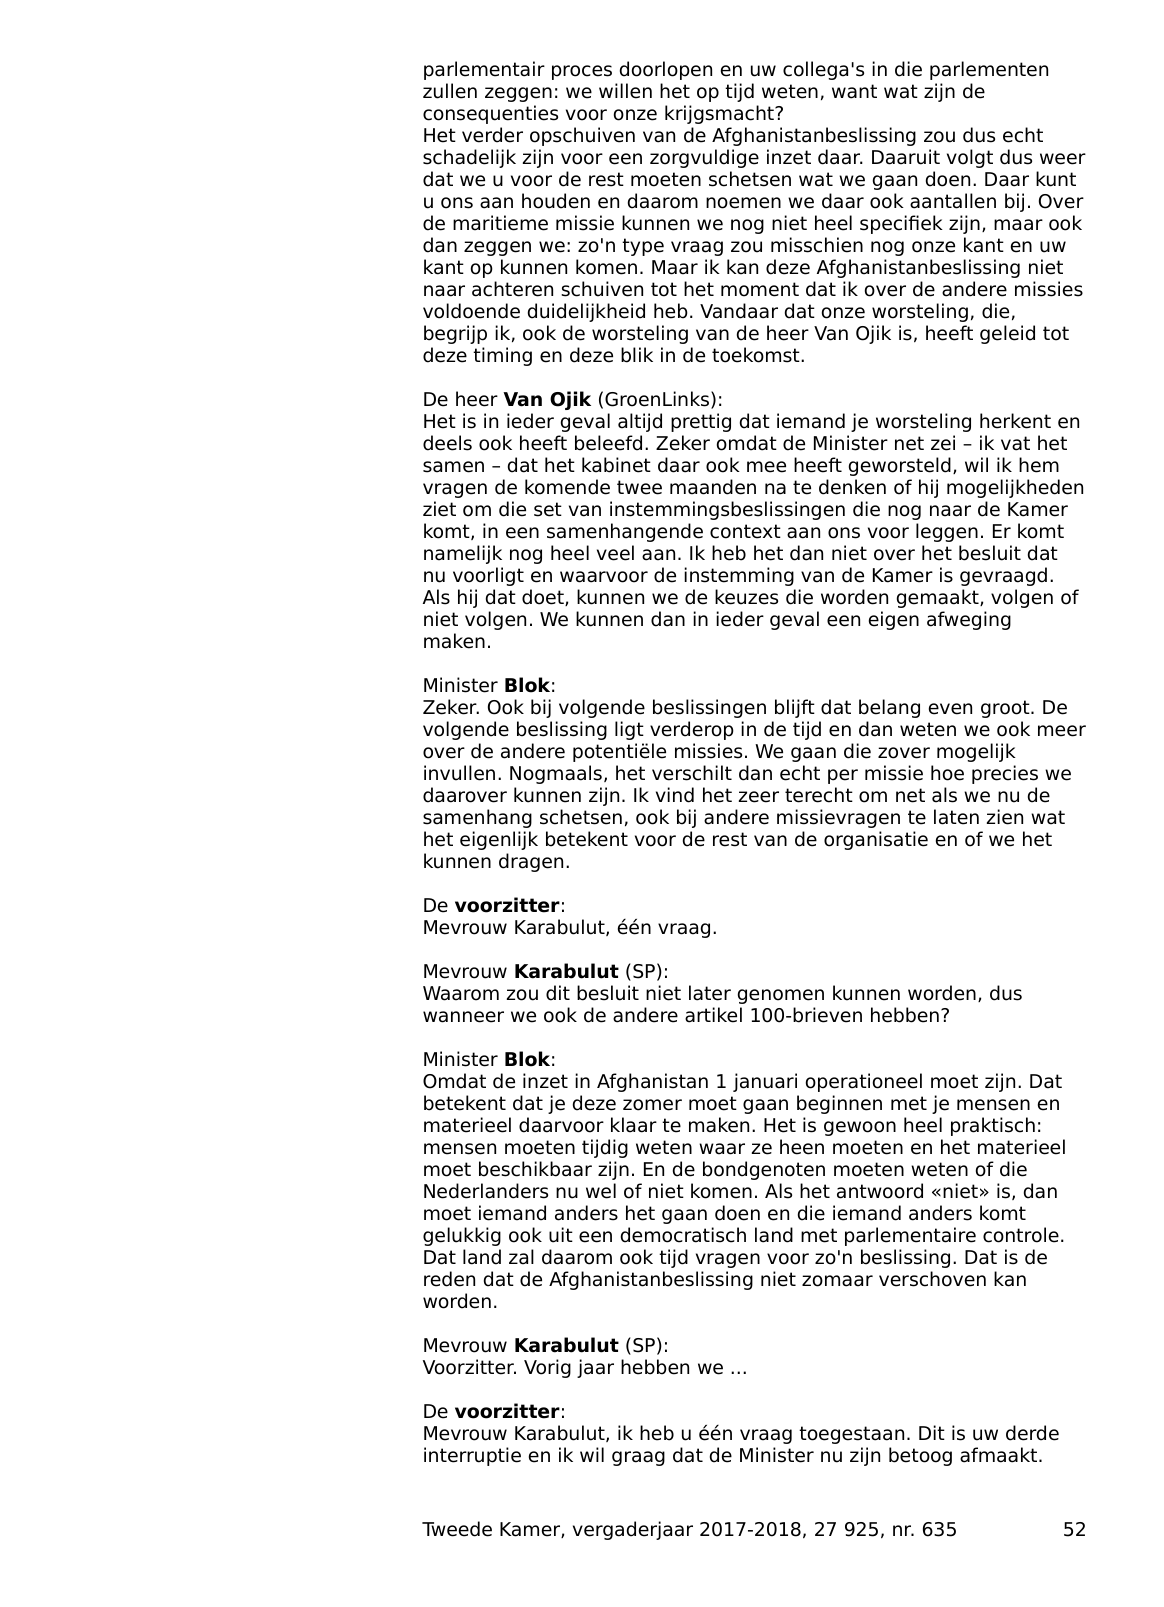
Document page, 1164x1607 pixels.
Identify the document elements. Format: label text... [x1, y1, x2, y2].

text De heer Van Ojik (GroenLinks): [422, 389, 1087, 411]
text Mevrouw Karabulut (SP): [422, 961, 1087, 983]
text De voorzitter: [422, 895, 1087, 917]
text Het is in ieder geval altijd prettig dat iemand je worsteling herkent en deels ook heeft beleefd. Zeker omdat de Minister net zei – ik vat het samen – dat het kabinet daar ook mee heeft geworsteld, wil ik hem vragen de komende twee maanden na te denken of hij mogelijkheden ziet om die set van instemmingsbeslissingen die nog naar de Kamer komt, in een samenhangende context aan ons voor leggen. Er komt namelijk nog heel veel aan. Ik heb het dan niet over het besluit dat nu voorligt en waarvoor de instemming van de Kamer is gevraagd. Als hij dat doet, kunnen we de keuzes die worden gemaakt, volgen of niet volgen. We kunnen dan in ieder geval een eigen afweging maken. [422, 411, 1087, 653]
text Mevrouw Karabulut, één vraag. [422, 917, 1087, 939]
text Zeker. Ook bij volgende beslissingen blijft dat belang even groot. De volgende beslissing ligt verderop in de tijd en dan weten we ook meer over de andere potentiële missies. We gaan die zover mogelijk invullen. Nogmaals, het verschilt dan echt per missie hoe precies we daarover kunnen zijn. Ik vind het zeer terecht om net als we nu de samenhang schetsen, ook bij andere missievragen te laten zien wat het eigenlijk betekent voor de rest van de organisatie en of we het kunnen dragen. [422, 697, 1087, 873]
text Minister Blok: [422, 675, 1087, 697]
text De voorzitter: [422, 1401, 1087, 1423]
text Waarom zou dit besluit niet later genomen kunnen worden, dus wanneer we ook de andere artikel 100-brieven hebben? [422, 983, 1087, 1027]
text Het verder opschuiven van de Afghanistanbeslissing zou dus echt schadelijk zijn voor een zorgvuldige inzet daar. Daaruit volgt dus weer dat we u voor de rest moeten schetsen wat we gaan doen. Daar kunt u ons aan houden en daarom noemen we daar ook aantallen bij. Over de maritieme missie kunnen we nog niet heel specifiek zijn, maar ook dan zeggen we: zo'n type vraag zou misschien nog onze kant en uw kant op kunnen komen. Maar ik kan deze Afghanistanbeslissing niet naar achteren schuiven tot het moment dat ik over de andere missies voldoende duidelijkheid heb. Vandaar dat onze worsteling, die, begrijp ik, ook de worsteling van de heer Van Ojik is, heeft geleid tot deze timing en deze blik in de toekomst. [422, 125, 1087, 367]
text Minister Blok: [422, 1049, 1087, 1071]
text Voorzitter. Vorig jaar hebben we ... [422, 1357, 1087, 1379]
text Mevrouw Karabulut, ik heb u één vraag toegestaan. Dit is uw derde interruptie en ik wil graag dat de Minister nu zijn betoog afmaakt. [422, 1423, 1087, 1467]
text Omdat de inzet in Afghanistan 1 januari operationeel moet zijn. Dat betekent dat je deze zomer moet gaan beginnen met je mensen en materieel daarvoor klaar te maken. Het is gewoon heel praktisch: mensen moeten tijdig weten waar ze heen moeten en het materieel moet beschikbaar zijn. En de bondgenoten moeten weten of die Nederlanders nu wel of niet komen. Als het antwoord «niet» is, dan moet iemand anders het gaan doen en die iemand anders komt gelukkig ook uit een democratisch land met parlementaire controle. Dat land zal daarom ook tijd vragen voor zo'n beslissing. Dat is de reden dat de Afghanistanbeslissing niet zomaar verschoven kan worden. [422, 1071, 1087, 1313]
text parlementair proces doorlopen en uw collega's in die parlementen zullen zeggen: we willen het op tijd weten, want wat zijn de consequenties voor onze krijgsmacht? [422, 59, 1087, 125]
text Mevrouw Karabulut (SP): [422, 1335, 1087, 1357]
